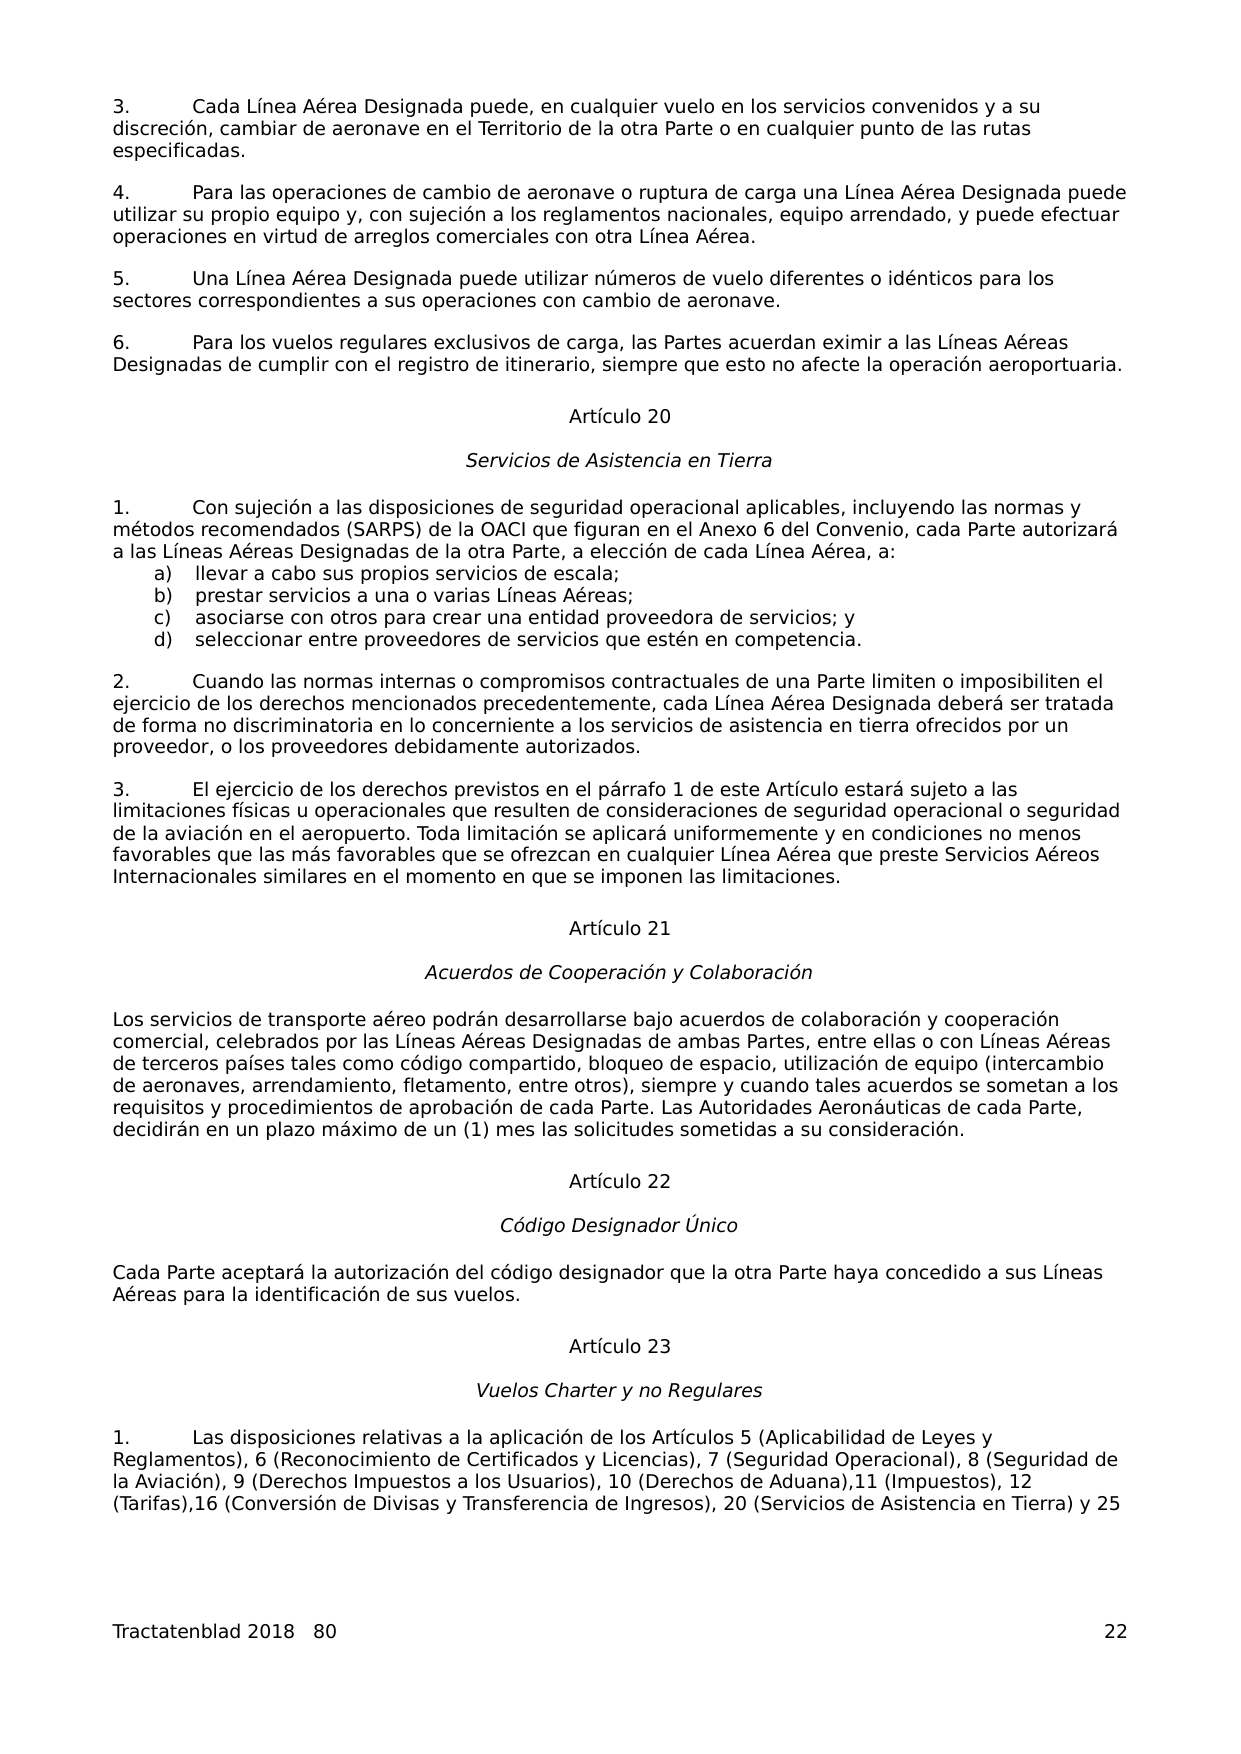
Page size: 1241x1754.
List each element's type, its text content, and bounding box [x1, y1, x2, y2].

text 1. Con sujeción a las disposiciones de seguridad operacional aplicables, incluyendo las normas y métodos recomendados (SARPS) de la OACI que figuran en el Anexo 6 del Convenio, cada Parte autorizará a las Líneas Aéreas Designadas de la otra Parte, a elección de cada Línea Aérea, a: [112, 497, 1128, 563]
text d) seleccionar entre proveedores de servicios que estén en competencia. [153, 628, 1128, 651]
text 5. Una Línea Aérea Designada puede utilizar números de vuelo diferentes o idénticos para los sectores correspondientes a sus operaciones con cambio de aeronave. [112, 268, 1128, 312]
text 2. Cuando las normas internas o compromisos contractuales de una Parte limiten o imposibiliten el ejercicio de los derechos mencionados precedentemente, cada Línea Aérea Designada deberá ser tratada de forma no discriminatoria en lo concerniente a los servicios de asistencia en tierra ofrecidos por un proveedor, o los proveedores debidamente autorizados. [112, 671, 1128, 758]
text 6. Para los vuelos regulares exclusivos de carga, las Partes acuerdan eximir a las Líneas Aéreas Designadas de cumplir con el registro de itinerario, siempre que esto no afecte la operación aeroportuaria. [112, 332, 1128, 376]
text 3. El ejercicio de los derechos previstos en el párrafo 1 de este Artículo estará sujeto a las limitaciones físicas u operacionales que resulten de consideraciones de seguridad operacional o seguridad de la aviación en el aeropuerto. Toda limitación se aplicará uniformemente y en condiciones no menos favorables que las más favorables que se ofrezcan en cualquier Línea Aérea que preste Servicios Aéreos Internacionales similares en el momento en que se imponen las limitaciones. [112, 778, 1128, 888]
text Cada Parte aceptará la autorización del código designador que la otra Parte haya concedido a sus Líneas Aéreas para la identificación de sus vuelos. [112, 1262, 1128, 1306]
subtitle Artículo 21 Acuerdos de Cooperación y Colaboración [112, 918, 1128, 984]
subtitle Artículo 23 Vuelos Charter y no Regulares [112, 1336, 1128, 1402]
text 4. Para las operaciones de cambio de aeronave o ruptura de carga una Línea Aérea Designada puede utilizar su propio equipo y, con sujeción a los reglamentos nacionales, equipo arrendado, y puede efectuar operaciones en virtud de arreglos comerciales con otra Línea Aérea. [112, 182, 1128, 248]
text 1. Las disposiciones relativas a la aplicación de los Artículos 5 (Aplicabilidad de Leyes y Reglamentos), 6 (Reconocimiento de Certificados y Licencias), 7 (Seguridad Operacional), 8 (Seguridad de la Aviación), 9 (Derechos Impuestos a los Usuarios), 10 (Derechos de Aduana),11 (Impuestos), 12 (Tarifas),16 (Conversión de Divisas y Transferencia de Ingresos), 20 (Servicios de Asistencia en Tierra) y 25 [112, 1427, 1128, 1515]
text Los servicios de transporte aéreo podrán desarrollarse bajo acuerdos de colaboración y cooperación comercial, celebrados por las Líneas Aéreas Designadas de ambas Partes, entre ellas o con Líneas Aéreas de terceros países tales como código compartido, bloqueo de espacio, utilización de equipo (intercambio de aeronaves, arrendamiento, fletamento, entre otros), siempre y cuando tales acuerdos se sometan a los requisitos y procedimientos de aprobación de cada Parte. Las Autoridades Aeronáuticas de cada Parte, decidirán en un plazo máximo de un (1) mes las solicitudes sometidas a su consideración. [112, 1009, 1128, 1141]
text 3. Cada Línea Aérea Designada puede, en cualquier vuelo en los servicios convenidos y a su discreción, cambiar de aeronave en el Territorio de la otra Parte o en cualquier punto de las rutas especificadas. [112, 96, 1128, 162]
text b) prestar servicios a una o varias Líneas Aéreas; [153, 584, 1128, 607]
subtitle Artículo 22 Código Designador Único [112, 1171, 1128, 1237]
text a) llevar a cabo sus propios servicios de escala; [153, 563, 1128, 584]
subtitle Artículo 20 Servicios de Asistencia en Tierra [112, 406, 1128, 472]
text c) asociarse con otros para crear una entidad proveedora de servicios; y [153, 607, 1128, 628]
